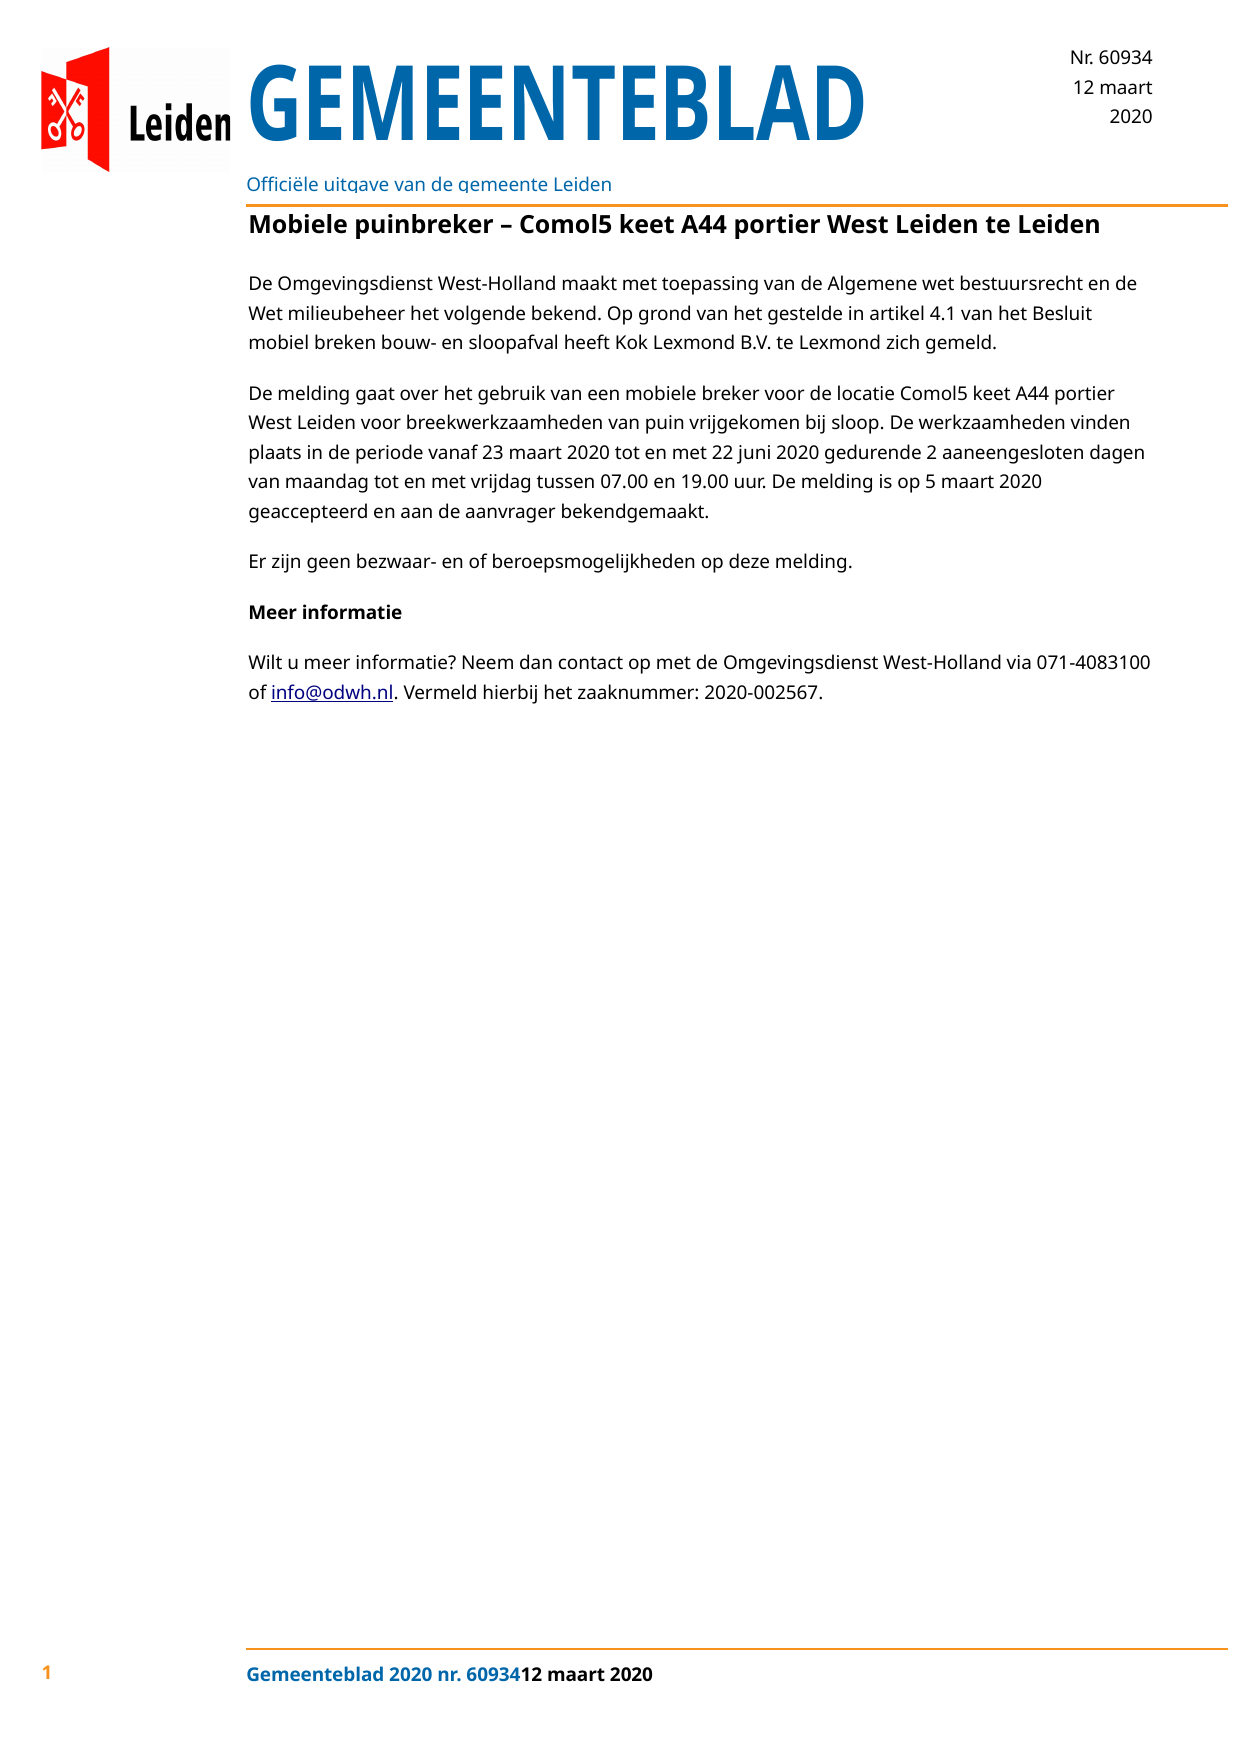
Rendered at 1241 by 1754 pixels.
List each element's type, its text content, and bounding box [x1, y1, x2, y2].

text Meer informatie [248, 599, 1152, 625]
text Mobiele puinbreker – Comol5 keet A44 portier West Leiden te Leiden [248, 207, 1152, 241]
text De melding gaat over het gebruik van een mobiele breker voor de locatie Comol5 keet A44 portier West Leiden voor breekwerkzaamheden van puin vrijgekomen bij sloop. De werkzaamheden vinden plaats in de periode vanaf 23 maart 2020 tot en met 22 juni 2020 gedurende 2 aaneengesloten dagen van maandag tot en met vrijdag tussen 07.00 en 19.00 uur. De melding is op 5 maart 2020 geaccepteerd en aan de aanvrager bekendgemaakt. [248, 380, 1152, 524]
text Wilt u meer informatie? Neem dan contact op met de Omgevingsdienst West-Holland via 071‑4083100 of info@odwh.nl. Vermeld hierbij het zaaknummer: 2020-002567. [248, 649, 1152, 705]
text Er zijn geen bezwaar- en of beroepsmogelijkheden op deze melding. [248, 549, 1152, 574]
picture [41, 47, 231, 172]
text De Omgevingsdienst West-Holland maakt met toepassing van de Algemene wet bestuursrecht en de Wet milieubeheer het volgende bekend. Op grond van het gestelde in artikel 4.1 van het Besluit mobiel breken bouw- en sloopafval heeft Kok Lexmond B.V. te Lexmond zich gemeld. [248, 270, 1152, 355]
